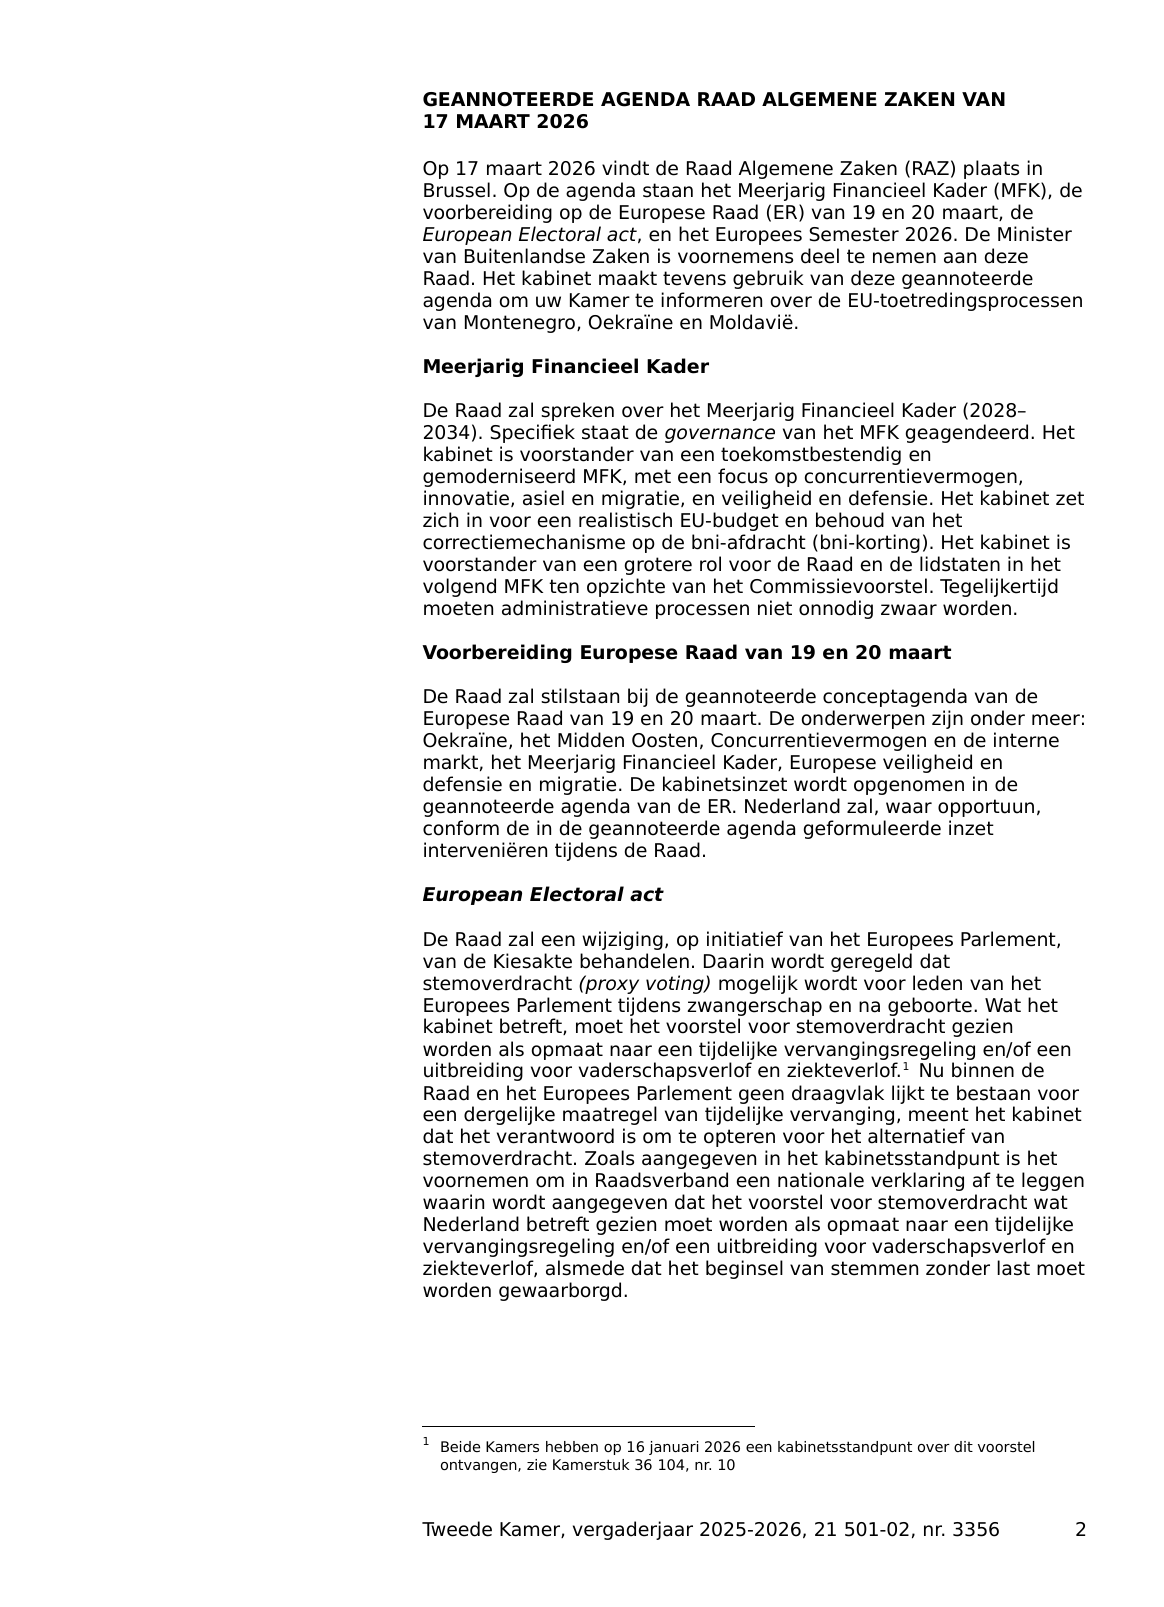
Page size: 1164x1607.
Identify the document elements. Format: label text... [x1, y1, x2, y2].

text De Raad zal spreken over het Meerjarig Financieel Kader (2028–2034). Specifiek staat de governance van het MFK geagendeerd. Het kabinet is voorstander van een toekomstbestendig en gemoderniseerd MFK, met een focus op concurrentievermogen, innovatie, asiel en migratie, en veiligheid en defensie. Het kabinet zet zich in voor een realistisch EU-budget en behoud van het correctiemechanisme op de bni-afdracht (bni-korting). Het kabinet is voorstander van een grotere rol voor de Raad en de lidstaten in het volgend MFK ten opzichte van het Commissievoorstel. Tegelijkertijd moeten administratieve processen niet onnodig zwaar worden. [422, 400, 1087, 620]
text De Raad zal stilstaan bij de geannoteerde conceptagenda van de Europese Raad van 19 en 20 maart. De onderwerpen zijn onder meer: Oekraïne, het Midden Oosten, Concurrentievermogen en de interne markt, het Meerjarig Financieel Kader, Europese veiligheid en defensie en migratie. De kabinetsinzet wordt opgenomen in de geannoteerde agenda van de ER. Nederland zal, waar opportuun, conform de in de geannoteerde agenda geformuleerde inzet interveniëren tijdens de Raad. [422, 686, 1087, 862]
subtitle Meerjarig Financieel Kader [422, 356, 1087, 378]
text Op 17 maart 2026 vindt de Raad Algemene Zaken (RAZ) plaats in Brussel. Op de agenda staan het Meerjarig Financieel Kader (MFK), de voorbereiding op de Europese Raad (ER) van 19 en 20 maart, de European Electoral act, en het Europees Semester 2026. De Minister van Buitenlandse Zaken is voornemens deel te nemen aan deze Raad. Het kabinet maakt tevens gebruik van deze geannoteerde agenda om uw Kamer te informeren over de EU-toetredingsprocessen van Montenegro, Oekraïne en Moldavië. [422, 158, 1087, 334]
subtitle European Electoral act [422, 884, 1087, 906]
text Beide Kamers hebben op 16 januari 2026 een kabinetsstandpunt over dit voorstel ontvangen, zie Kamerstuk 36 104, nr. 10 [422, 1435, 1087, 1474]
text De Raad zal een wijziging, op initiatief van het Europees Parlement, van de Kiesakte behandelen. Daarin wordt geregeld dat stemoverdracht (proxy voting) mogelijk wordt voor leden van het Europees Parlement tijdens zwangerschap en na geboorte. Wat het kabinet betreft, moet het voorstel voor stemoverdracht gezien worden als opmaat naar een tijdelijke vervangingsregeling en/of een uitbreiding voor vaderschapsverlof en ziekteverlof. Nu binnen de Raad en het Europees Parlement geen draagvlak lijkt te bestaan voor een dergelijke maatregel van tijdelijke vervanging, meent het kabinet dat het verantwoord is om te opteren voor het alternatief van stemoverdracht. Zoals aangegeven in het kabinetsstandpunt is het voornemen om in Raadsverband een nationale verklaring af te leggen waarin wordt aangegeven dat het voorstel voor stemoverdracht wat Nederland betreft gezien moet worden als opmaat naar een tijdelijke vervangingsregeling en/of een uitbreiding voor vaderschapsverlof en ziekteverlof, alsmede dat het beginsel van stemmen zonder last moet worden gewaarborgd. [422, 928, 1087, 1302]
subtitle GEANNOTEERDE AGENDA RAAD ALGEMENE ZAKEN VAN 17 MAART 2026 [422, 89, 1087, 133]
subtitle Voorbereiding Europese Raad van 19 en 20 maart [422, 642, 1087, 664]
